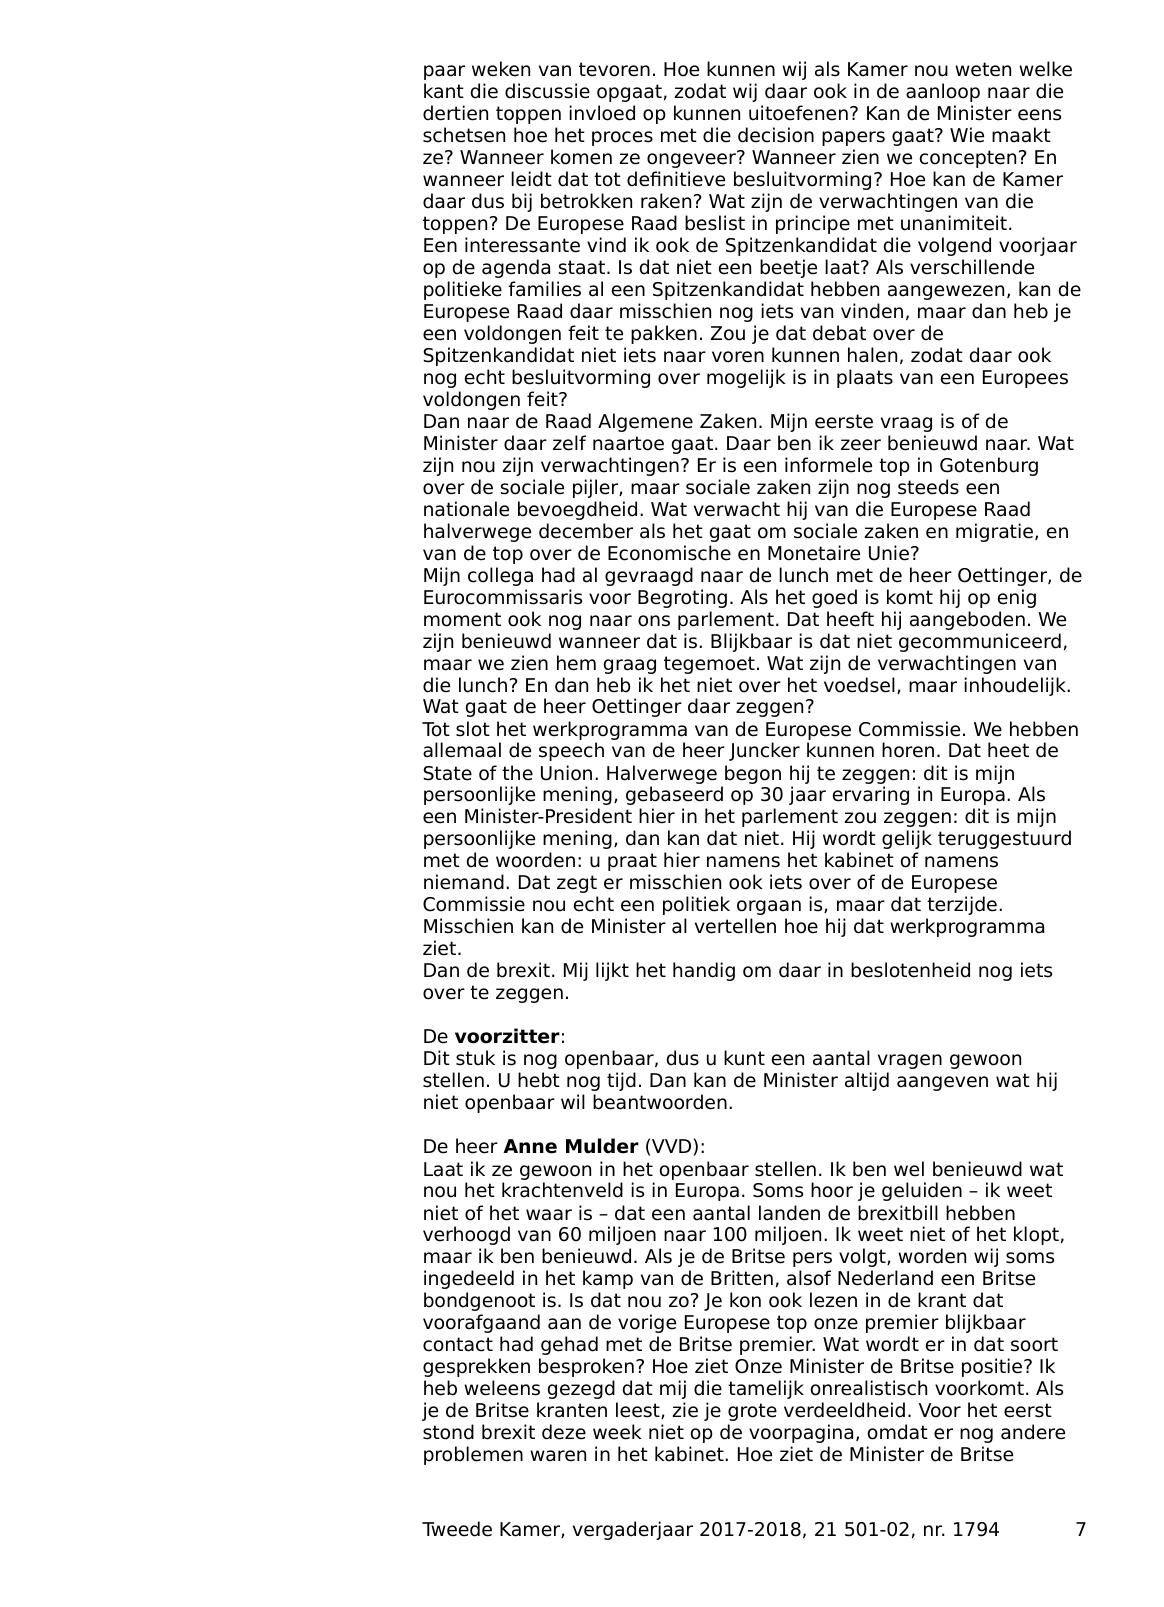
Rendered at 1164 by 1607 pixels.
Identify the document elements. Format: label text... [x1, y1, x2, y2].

text De voorzitter: [422, 1026, 1087, 1048]
text Dit stuk is nog openbaar, dus u kunt een aantal vragen gewoon stellen. U hebt nog tijd. Dan kan de Minister altijd aangeven wat hij niet openbaar wil beantwoorden. [422, 1048, 1087, 1114]
text Laat ik ze gewoon in het openbaar stellen. Ik ben wel benieuwd wat nou het krachtenveld is in Europa. Soms hoor je geluiden – ik weet niet of het waar is – dat een aantal landen de brexitbill hebben verhoogd van 60 miljoen naar 100 miljoen. Ik weet niet of het klopt, maar ik ben benieuwd. Als je de Britse pers volgt, worden wij soms ingedeeld in het kamp van de Britten, alsof Nederland een Britse bondgenoot is. Is dat nou zo? Je kon ook lezen in de krant dat voorafgaand aan de vorige Europese top onze premier blijkbaar contact had gehad met de Britse premier. Wat wordt er in dat soort gesprekken besproken? Hoe ziet Onze Minister de Britse positie? Ik heb weleens gezegd dat mij die tamelijk onrealistisch voorkomt. Als je de Britse kranten leest, zie je grote verdeeldheid. Voor het eerst stond brexit deze week niet op de voorpagina, omdat er nog andere problemen waren in het kabinet. Hoe ziet de Minister de Britse [422, 1158, 1087, 1466]
text De heer Anne Mulder (VVD): [422, 1136, 1087, 1158]
text Tot slot het werkprogramma van de Europese Commissie. We hebben allemaal de speech van de heer Juncker kunnen horen. Dat heet de State of the Union. Halverwege begon hij te zeggen: dit is mijn persoonlijke mening, gebaseerd op 30 jaar ervaring in Europa. Als een Minister-President hier in het parlement zou zeggen: dit is mijn persoonlijke mening, dan kan dat niet. Hij wordt gelijk teruggestuurd met de woorden: u praat hier namens het kabinet of namens niemand. Dat zegt er misschien ook iets over of de Europese Commissie nou echt een politiek orgaan is, maar dat terzijde. Misschien kan de Minister al vertellen hoe hij dat werkprogramma ziet. [422, 718, 1087, 960]
text Mijn collega had al gevraagd naar de lunch met de heer Oettinger, de Eurocommissaris voor Begroting. Als het goed is komt hij op enig moment ook nog naar ons parlement. Dat heeft hij aangeboden. We zijn benieuwd wanneer dat is. Blijkbaar is dat niet gecommuniceerd, maar we zien hem graag tegemoet. Wat zijn de verwachtingen van die lunch? En dan heb ik het niet over het voedsel, maar inhoudelijk. Wat gaat de heer Oettinger daar zeggen? [422, 564, 1087, 718]
text Dan de brexit. Mij lijkt het handig om daar in beslotenheid nog iets over te zeggen. [422, 960, 1087, 1004]
text paar weken van tevoren. Hoe kunnen wij als Kamer nou weten welke kant die discussie opgaat, zodat wij daar ook in de aanloop naar die dertien toppen invloed op kunnen uitoefenen? Kan de Minister eens schetsen hoe het proces met die decision papers gaat? Wie maakt ze? Wanneer komen ze ongeveer? Wanneer zien we concepten? En wanneer leidt dat tot definitieve besluitvorming? Hoe kan de Kamer daar dus bij betrokken raken? Wat zijn de verwachtingen van die toppen? De Europese Raad beslist in principe met unanimiteit. [422, 59, 1087, 235]
text Een interessante vind ik ook de Spitzenkandidat die volgend voorjaar op de agenda staat. Is dat niet een beetje laat? Als verschillende politieke families al een Spitzenkandidat hebben aangewezen, kan de Europese Raad daar misschien nog iets van vinden, maar dan heb je een voldongen feit te pakken. Zou je dat debat over de Spitzenkandidat niet iets naar voren kunnen halen, zodat daar ook nog echt besluitvorming over mogelijk is in plaats van een Europees voldongen feit? [422, 235, 1087, 411]
text Dan naar de Raad Algemene Zaken. Mijn eerste vraag is of de Minister daar zelf naartoe gaat. Daar ben ik zeer benieuwd naar. Wat zijn nou zijn verwachtingen? Er is een informele top in Gotenburg over de sociale pijler, maar sociale zaken zijn nog steeds een nationale bevoegdheid. Wat verwacht hij van die Europese Raad halverwege december als het gaat om sociale zaken en migratie, en van de top over de Economische en Monetaire Unie? [422, 411, 1087, 564]
